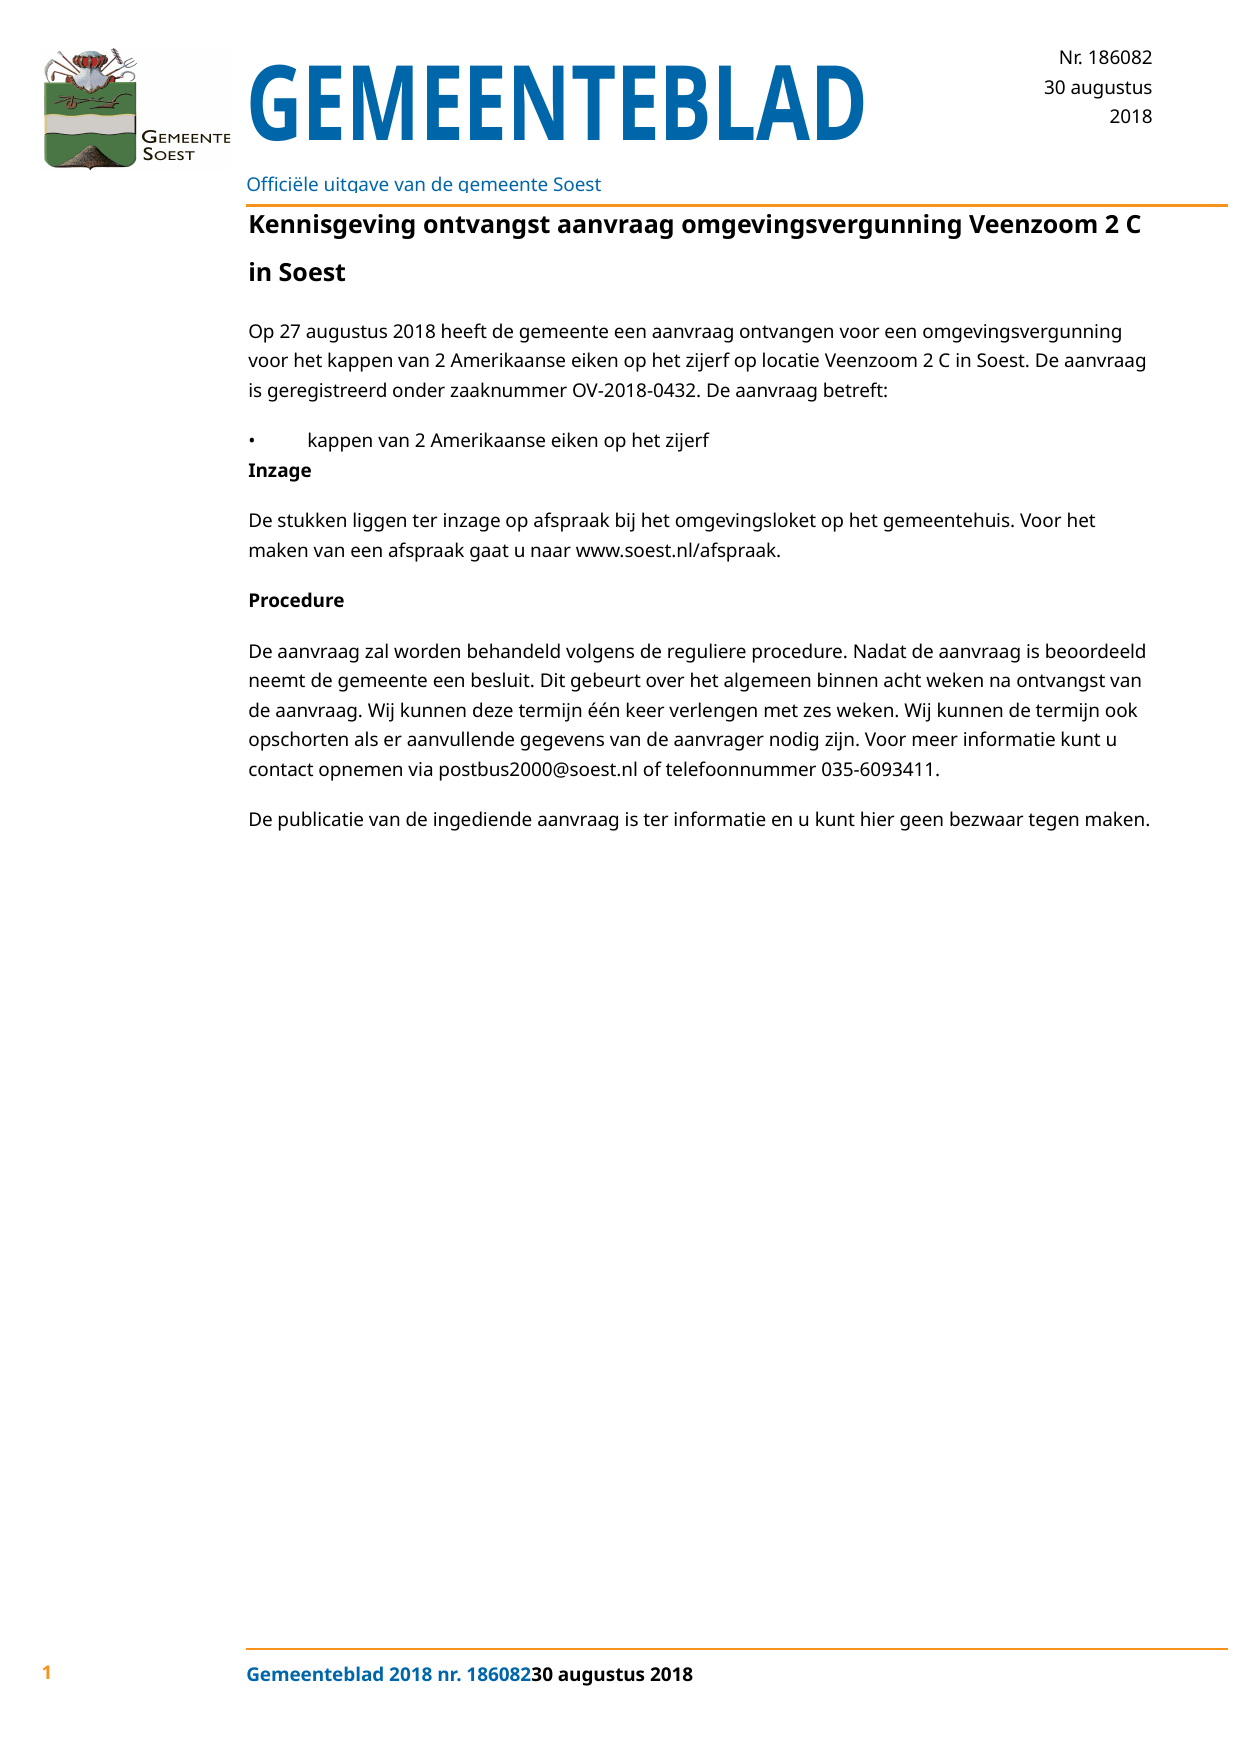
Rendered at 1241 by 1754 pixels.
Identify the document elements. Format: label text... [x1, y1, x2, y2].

text De aanvraag zal worden behandeld volgens de reguliere procedure. Nadat de aanvraag is beoordeeld neemt de gemeente een besluit. Dit gebeurt over het algemeen binnen acht weken na ontvangst van de aanvraag. Wij kunnen deze termijn één keer verlengen met zes weken. Wij kunnen de termijn ook opschorten als er aanvullende gegevens van de aanvrager nodig zijn. Voor meer informatie kunt u contact opnemen via postbus2000@soest.nl of telefoonnummer 035-6093411. [248, 638, 1152, 782]
text Procedure [248, 587, 1152, 613]
picture [41, 47, 231, 172]
text De publicatie van de ingediende aanvraag is ter informatie en u kunt hier geen bezwaar tegen maken. [248, 807, 1152, 832]
text Op 27 augustus 2018 heeft de gemeente een aanvraag ontvangen voor een omgevingsvergunning voor het kappen van 2 Amerikaanse eiken op het zijerf op locatie Veenzoom 2 C in Soest. De aanvraag is geregistreerd onder zaaknummer OV-2018-0432. De aanvraag betreft: [248, 318, 1152, 403]
text Inzage [248, 457, 1152, 483]
text De stukken liggen ter inzage op afspraak bij het omgevingsloket op het gemeentehuis. Voor het maken van een afspraak gaat u naar www.soest.nl/afspraak. [248, 507, 1152, 563]
text Kennisgeving ontvangst aanvraag omgevingsvergunning Veenzoom 2 C in Soest [248, 207, 1152, 288]
list kappen van 2 Amerikaanse eiken op het zijerf [248, 427, 1152, 453]
